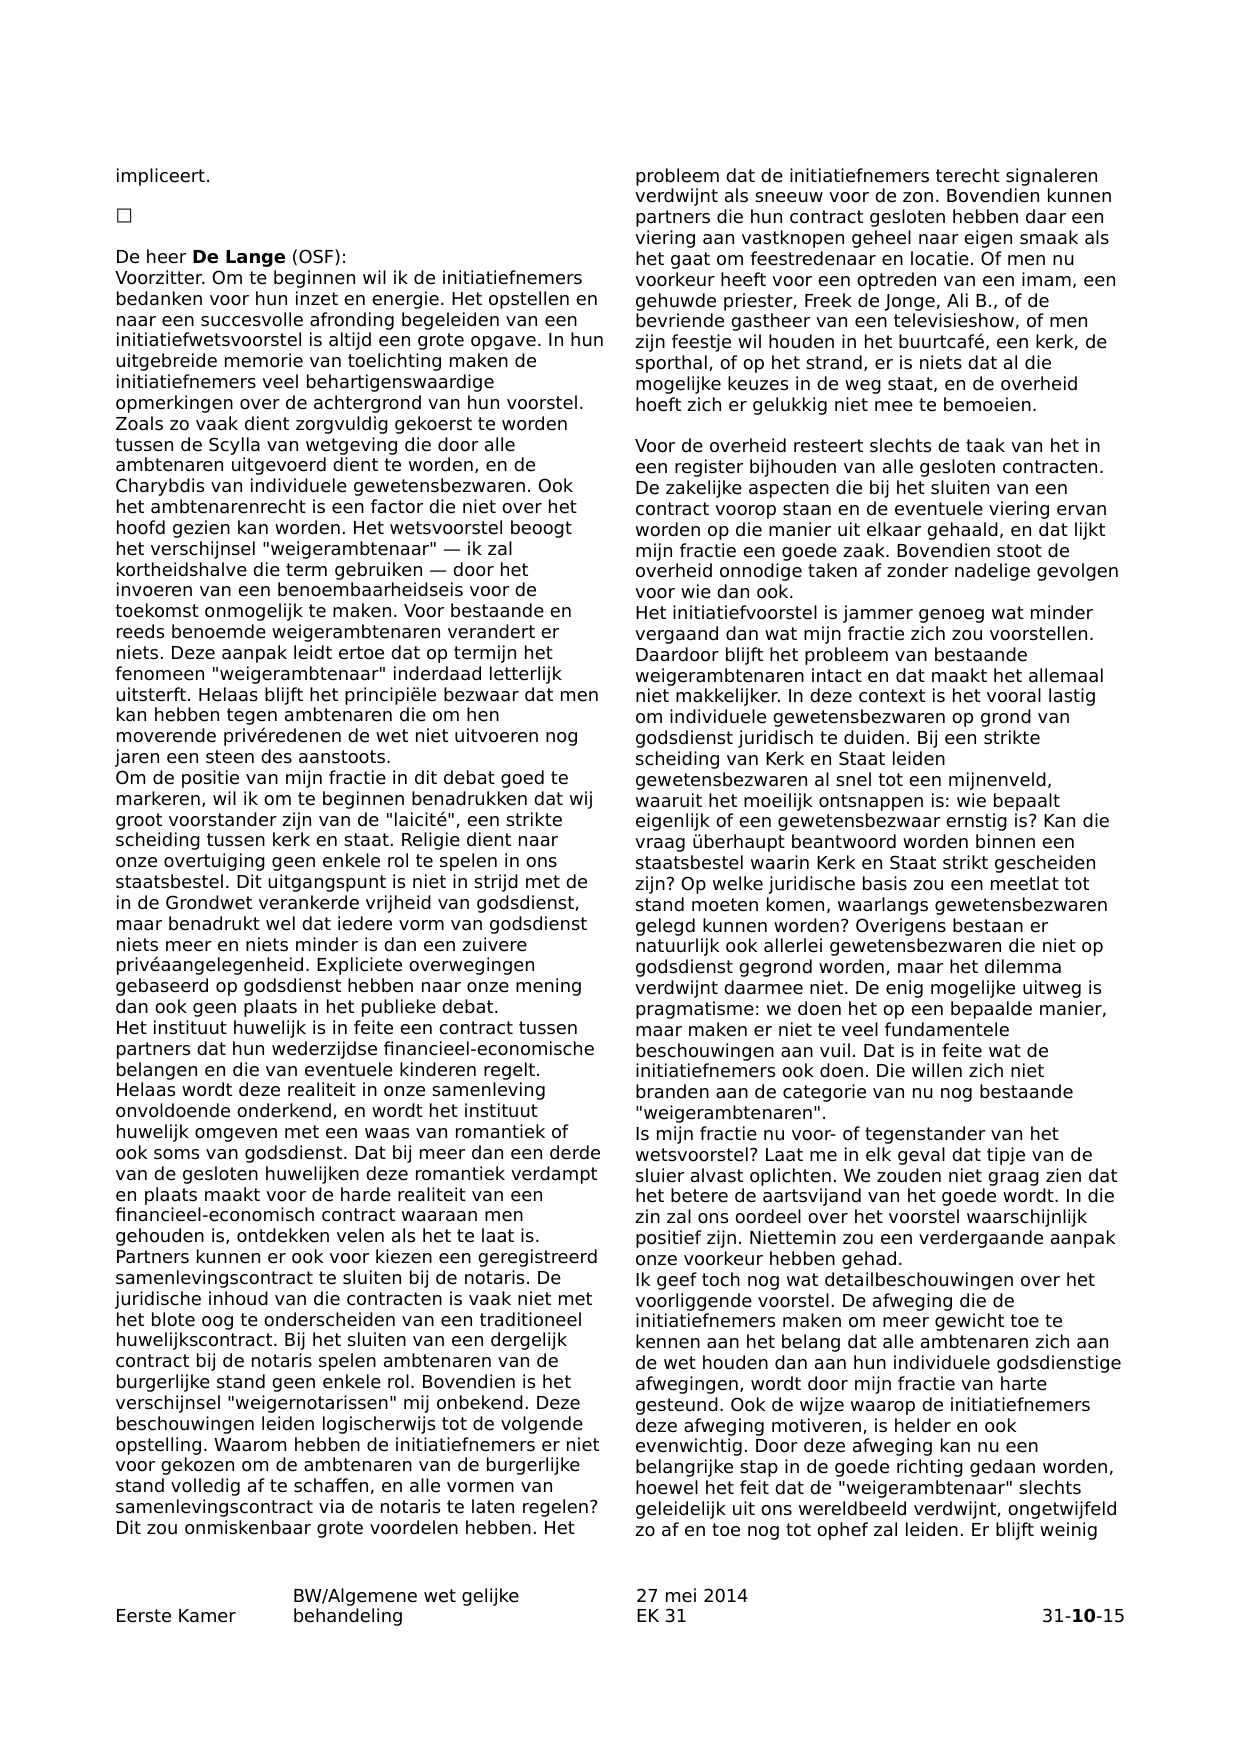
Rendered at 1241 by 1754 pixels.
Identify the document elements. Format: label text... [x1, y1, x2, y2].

text Ik geef toch nog wat detailbeschouwingen over het voorliggende voorstel. De afweging die de initiatiefnemers maken om meer gewicht toe te kennen aan het belang dat alle ambtenaren zich aan de wet houden dan aan hun individuele godsdienstige afwegingen, wordt door mijn fractie van harte gesteund. Ook de wijze waarop de initiatiefnemers deze afweging motiveren, is helder en ook evenwichtig. Door deze afweging kan nu een belangrijke stap in de goede richting gedaan worden, hoewel het feit dat de "weigerambtenaar" slechts geleidelijk uit ons wereldbeeld verdwijnt, ongetwijfeld zo af en toe nog tot ophef zal leiden. Er blijft weinig [635, 1269, 1125, 1540]
text Voorzitter. Om te beginnen wil ik de initiatiefnemers bedanken voor hun inzet en energie. Het opstellen en naar een succesvolle afronding begeleiden van een initiatiefwetsvoorstel is altijd een grote opgave. In hun uitgebreide memorie van toelichting maken de initiatiefnemers veel behartigenswaardige opmerkingen over de achtergrond van hun voorstel. Zoals zo vaak dient zorgvuldig gekoerst te worden tussen de Scylla van wetgeving die door alle ambtenaren uitgevoerd dient te worden, en de Charybdis van individuele gewetensbezwaren. Ook het ambtenarenrecht is een factor die niet over het hoofd gezien kan worden. Het wetsvoorstel beoogt het verschijnsel "weigerambtenaar" — ik zal kortheidshalve die term gebruiken — door het invoeren van een benoembaarheidseis voor de toekomst onmogelijk te maken. Voor bestaande en reeds benoemde weigerambtenaren verandert er niets. Deze aanpak leidt ertoe dat op termijn het fenomeen "weigerambtenaar" inderdaad letterlijk uitsterft. Helaas blijft het principiële bezwaar dat men kan hebben tegen ambtenaren die om hen moverende privéredenen de wet niet uitvoeren nog jaren een steen des aanstoots. [115, 268, 605, 768]
text Voor de overheid resteert slechts de taak van het in een register bijhouden van alle gesloten contracten. De zakelijke aspecten die bij het sluiten van een contract voorop staan en de eventuele viering ervan worden op die manier uit elkaar gehaald, en dat lijkt mijn fractie een goede zaak. Bovendien stoot de overheid onnodige taken af zonder nadelige gevolgen voor wie dan ook. [635, 436, 1125, 603]
text Het instituut huwelijk is in feite een contract tussen partners dat hun wederzijdse financieel-economische belangen en die van eventuele kinderen regelt. Helaas wordt deze realiteit in onze samenleving onvoldoende onderkend, en wordt het instituut huwelijk omgeven met een waas van romantiek of ook soms van godsdienst. Dat bij meer dan een derde van de gesloten huwelijken deze romantiek verdampt en plaats maakt voor de harde realiteit van een financieel-economisch contract waaraan men gehouden is, ontdekken velen als het te laat is. [115, 1018, 605, 1247]
text Partners kunnen er ook voor kiezen een geregistreerd samenlevingscontract te sluiten bij de notaris. De juridische inhoud van die contracten is vaak niet met het blote oog te onderscheiden van een traditioneel huwelijkscontract. Bij het sluiten van een dergelijk contract bij de notaris spelen ambtenaren van de burgerlijke stand geen enkele rol. Bovendien is het verschijnsel "weigernotarissen" mij onbekend. Deze beschouwingen leiden logischerwijs tot de volgende opstelling. Waarom hebben de initiatiefnemers er niet voor gekozen om de ambtenaren van de burgerlijke stand volledig af te schaffen, en alle vormen van samenlevingscontract via de notaris te laten regelen? Dit zou onmiskenbaar grote voordelen hebben. Het [115, 1247, 605, 1538]
text De heer De Lange (OSF): [115, 247, 605, 268]
text probleem dat de initiatiefnemers terecht signaleren verdwijnt als sneeuw voor de zon. Bovendien kunnen partners die hun contract gesloten hebben daar een viering aan vastknopen geheel naar eigen smaak als het gaat om feestredenaar en locatie. Of men nu voorkeur heeft voor een optreden van een imam, een gehuwde priester, Freek de Jonge, Ali B., of de bevriende gastheer van een televisieshow, of men zijn feestje wil houden in het buurtcafé, een kerk, de sporthal, of op het strand, er is niets dat al die mogelijke keuzes in de weg staat, en de overheid hoeft zich er gelukkig niet mee te bemoeien. [635, 165, 1125, 415]
text Is mijn fractie nu voor- of tegenstander van het wetsvoorstel? Laat me in elk geval dat tipje van de sluier alvast oplichten. We zouden niet graag zien dat het betere de aartsvijand van het goede wordt. In die zin zal ons oordeel over het voorstel waarschijnlijk positief zijn. Niettemin zou een verdergaande aanpak onze voorkeur hebben gehad. [635, 1124, 1125, 1269]
text ⬜ [115, 206, 605, 227]
text Het initiatiefvoorstel is jammer genoeg wat minder vergaand dan wat mijn fractie zich zou voorstellen. Daardoor blijft het probleem van bestaande weigerambtenaren intact en dat maakt het allemaal niet makkelijker. In deze context is het vooral lastig om individuele gewetensbezwaren op grond van godsdienst juridisch te duiden. Bij een strikte scheiding van Kerk en Staat leiden gewetensbezwaren al snel tot een mijnenveld, waaruit het moeilijk ontsnappen is: wie bepaalt eigenlijk of een gewetensbezwaar ernstig is? Kan die vraag überhaupt beantwoord worden binnen een staatsbestel waarin Kerk en Staat strikt gescheiden zijn? Op welke juridische basis zou een meetlat tot stand moeten komen, waarlangs gewetensbezwaren gelegd kunnen worden? Overigens bestaan er natuurlijk ook allerlei gewetensbezwaren die niet op godsdienst gegrond worden, maar het dilemma verdwijnt daarmee niet. De enig mogelijke uitweg is pragmatisme: we doen het op een bepaalde manier, maar maken er niet te veel fundamentele beschouwingen aan vuil. Dat is in feite wat de initiatiefnemers ook doen. Die willen zich niet branden aan de categorie van nu nog bestaande "weigerambtenaren". [635, 603, 1125, 1124]
text Om de positie van mijn fractie in dit debat goed te markeren, wil ik om te beginnen benadrukken dat wij groot voorstander zijn van de "laicité", een strikte scheiding tussen kerk en staat. Religie dient naar onze overtuiging geen enkele rol te spelen in ons staatsbestel. Dit uitgangspunt is niet in strijd met de in de Grondwet verankerde vrijheid van godsdienst, maar benadrukt wel dat iedere vorm van godsdienst niets meer en niets minder is dan een zuivere privéaangelegenheid. Expliciete overwegingen gebaseerd op godsdienst hebben naar onze mening dan ook geen plaats in het publieke debat. [115, 768, 605, 1018]
text impliceert. [115, 165, 605, 186]
